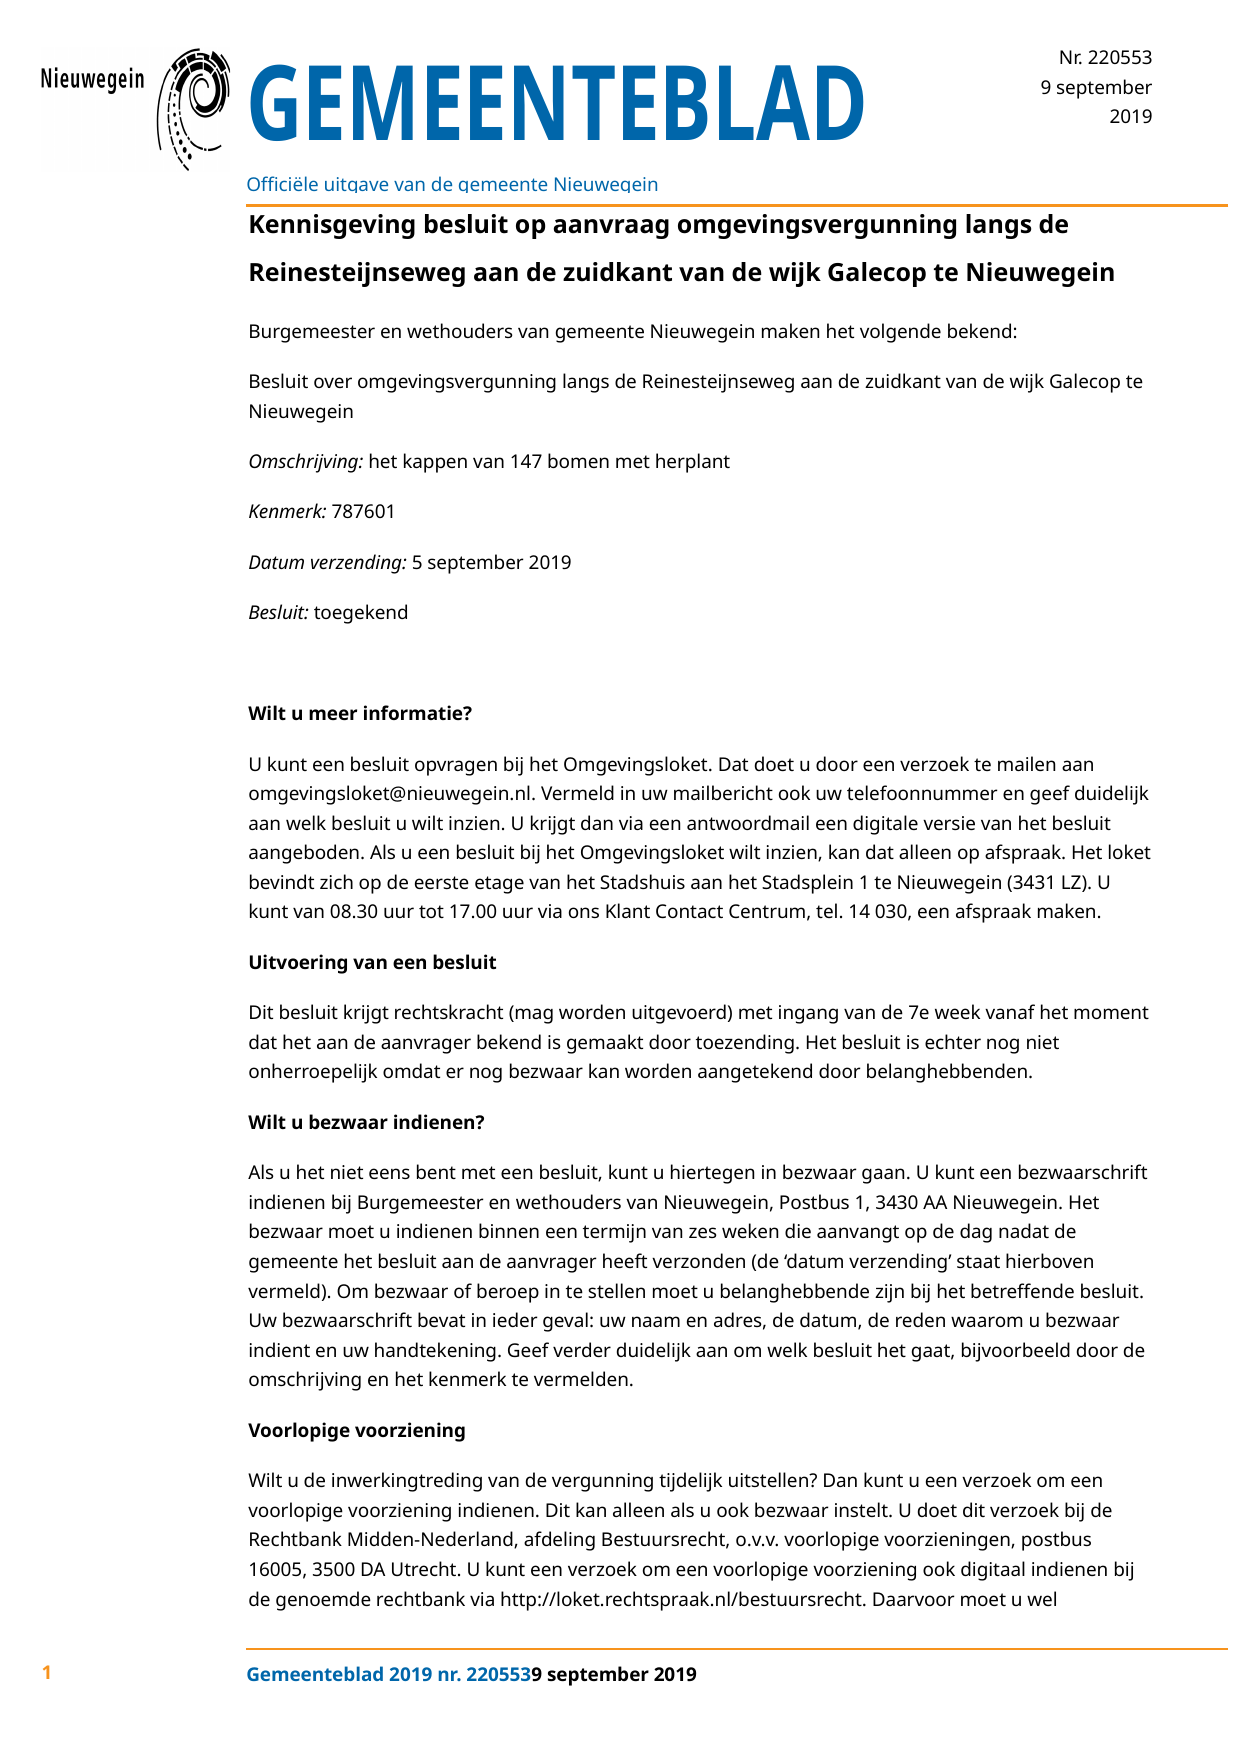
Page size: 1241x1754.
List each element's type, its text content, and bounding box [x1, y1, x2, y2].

text Als u het niet eens bent met een besluit, kunt u hiertegen in bezwaar gaan. U kunt een bezwaarschrift indienen bij Burgemeester en wethouders van Nieuwegein, Postbus 1, 3430 AA Nieuwegein. Het bezwaar moet u indienen binnen een termijn van zes weken die aanvangt op de dag nadat de gemeente het besluit aan de aanvrager heeft verzonden (de ‘datum verzending’ staat hierboven vermeld). Om bezwaar of beroep in te stellen moet u belanghebbende zijn bij het betreffende besluit. Uw bezwaarschrift bevat in ieder geval: uw naam en adres, de datum, de reden waarom u bezwaar indient en uw handtekening. Geef verder duidelijk aan om welk besluit het gaat, bijvoorbeeld door de omschrijving en het kenmerk te vermelden. [248, 1159, 1152, 1392]
text Wilt u bezwaar indienen? [248, 1109, 1152, 1135]
text Uitvoering van een besluit [248, 949, 1152, 975]
text Datum verzending: 5 september 2019 [248, 549, 1152, 575]
text Kenmerk: 787601 [248, 499, 1152, 524]
text U kunt een besluit opvragen bij het Omgevingsloket. Dat doet u door een verzoek te mailen aan omgevingsloket@nieuwegein.nl. Vermeld in uw mailbericht ook uw telefoonnummer en geef duidelijk aan welk besluit u wilt inzien. U krijgt dan via een antwoordmail een digitale versie van het besluit aangeboden. Als u een besluit bij het Omgevingsloket wilt inzien, kan dat alleen op afspraak. Het loket bevindt zich op de eerste etage van het Stadshuis aan het Stadsplein 1 te Nieuwegein (3431 LZ). U kunt van 08.30 uur tot 17.00 uur via ons Klant Contact Centrum, tel. 14 030, een afspraak maken. [248, 751, 1152, 924]
picture [41, 47, 231, 172]
text Voorlopige voorziening [248, 1417, 1152, 1443]
text Besluit over omgevingsvergunning langs de Reinesteijnseweg aan de zuidkant van de wijk Galecop te Nieuwegein [248, 368, 1152, 424]
text Omschrijving: het kappen van 147 bomen met herplant [248, 448, 1152, 474]
text Besluit: toegekend [248, 599, 1152, 625]
text Burgemeester en wethouders van gemeente Nieuwegein maken het volgende bekend: [248, 318, 1152, 344]
text Kennisgeving besluit op aanvraag omgevingsvergunning langs de Reinesteijnseweg aan de zuidkant van de wijk Galecop te Nieuwegein [248, 207, 1152, 288]
text Dit besluit krijgt rechtskracht (mag worden uitgevoerd) met ingang van de 7e week vanaf het moment dat het aan de aanvrager bekend is gemaakt door toezending. Het besluit is echter nog niet onherroepelijk omdat er nog bezwaar kan worden aangetekend door belanghebbenden. [248, 999, 1152, 1084]
text Wilt u de inwerkingtreding van de vergunning tijdelijk uitstellen? Dan kunt u een verzoek om een voorlopige voorziening indienen. Dit kan alleen als u ook bezwaar instelt. U doet dit verzoek bij de Rechtbank Midden-Nederland, afdeling Bestuursrecht, o.v.v. voorlopige voorzieningen, postbus 16005, 3500 DA Utrecht. U kunt een verzoek om een voorlopige voorziening ook digitaal indienen bij de genoemde rechtbank via http://loket.rechtspraak.nl/bestuursrecht. Daarvoor moet u wel [248, 1467, 1152, 1612]
text Wilt u meer informatie? [248, 700, 1152, 726]
